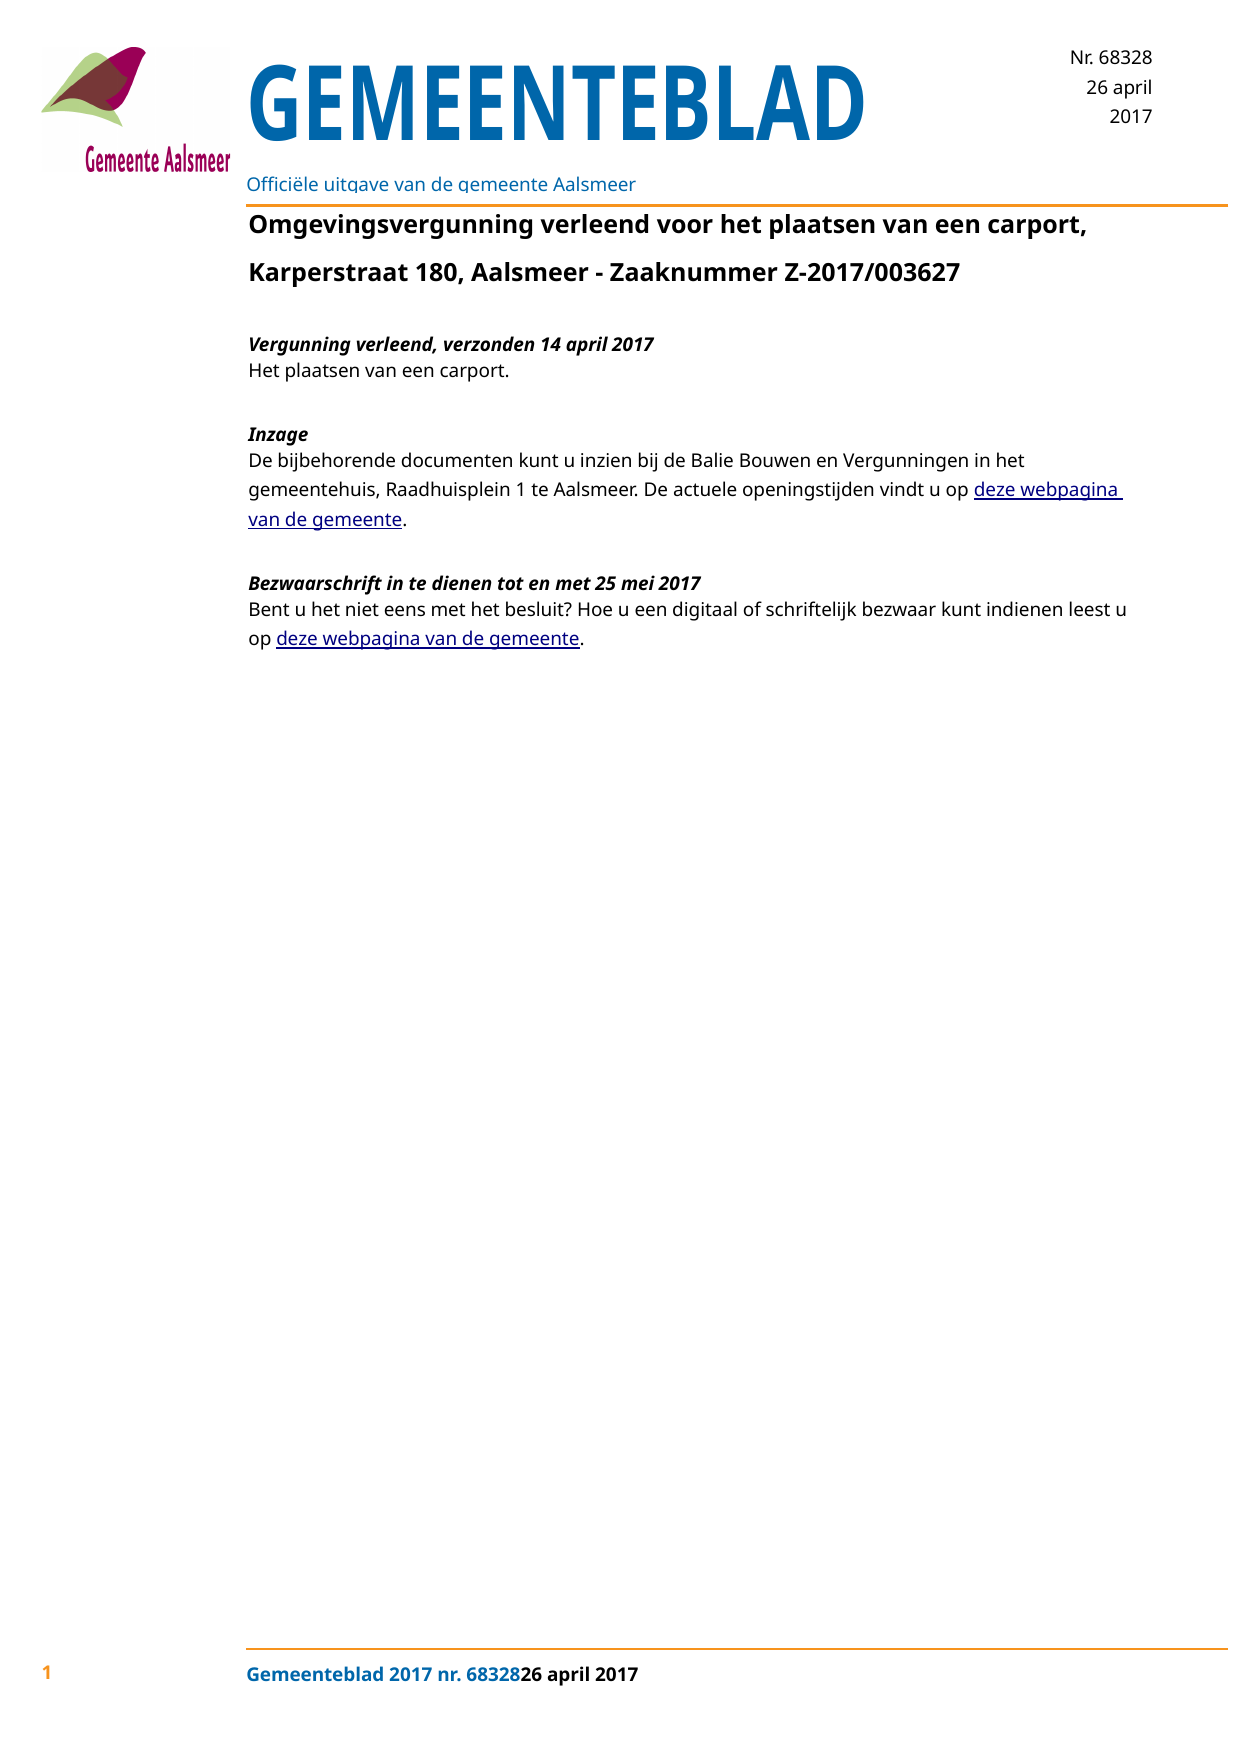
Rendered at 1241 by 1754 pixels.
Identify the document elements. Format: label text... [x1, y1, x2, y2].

text Bent u het niet eens met het besluit? Hoe u een digitaal of schriftelijk bezwaar kunt indienen leest u op deze webpagina van de gemeente. [248, 596, 1152, 651]
text Bezwaarschrift in te dienen tot en met 25 mei 2017 [248, 570, 1152, 596]
text Vergunning verleend, verzonden 14 april 2017 [248, 331, 1152, 357]
text Omgevingsvergunning verleend voor het plaatsen van een carport, Karperstraat 180, Aalsmeer - Zaaknummer Z-2017/003627 [248, 207, 1152, 288]
text Het plaatsen van een carport. [248, 357, 1152, 383]
text De bijbehorende documenten kunt u inzien bij de Balie Bouwen en Vergunningen in het gemeentehuis, Raadhuisplein 1 te Aalsmeer. De actuele openingstijden vindt u op deze webpagina van de gemeente. [248, 447, 1152, 532]
text Inzage [248, 421, 1152, 447]
picture [41, 47, 231, 172]
